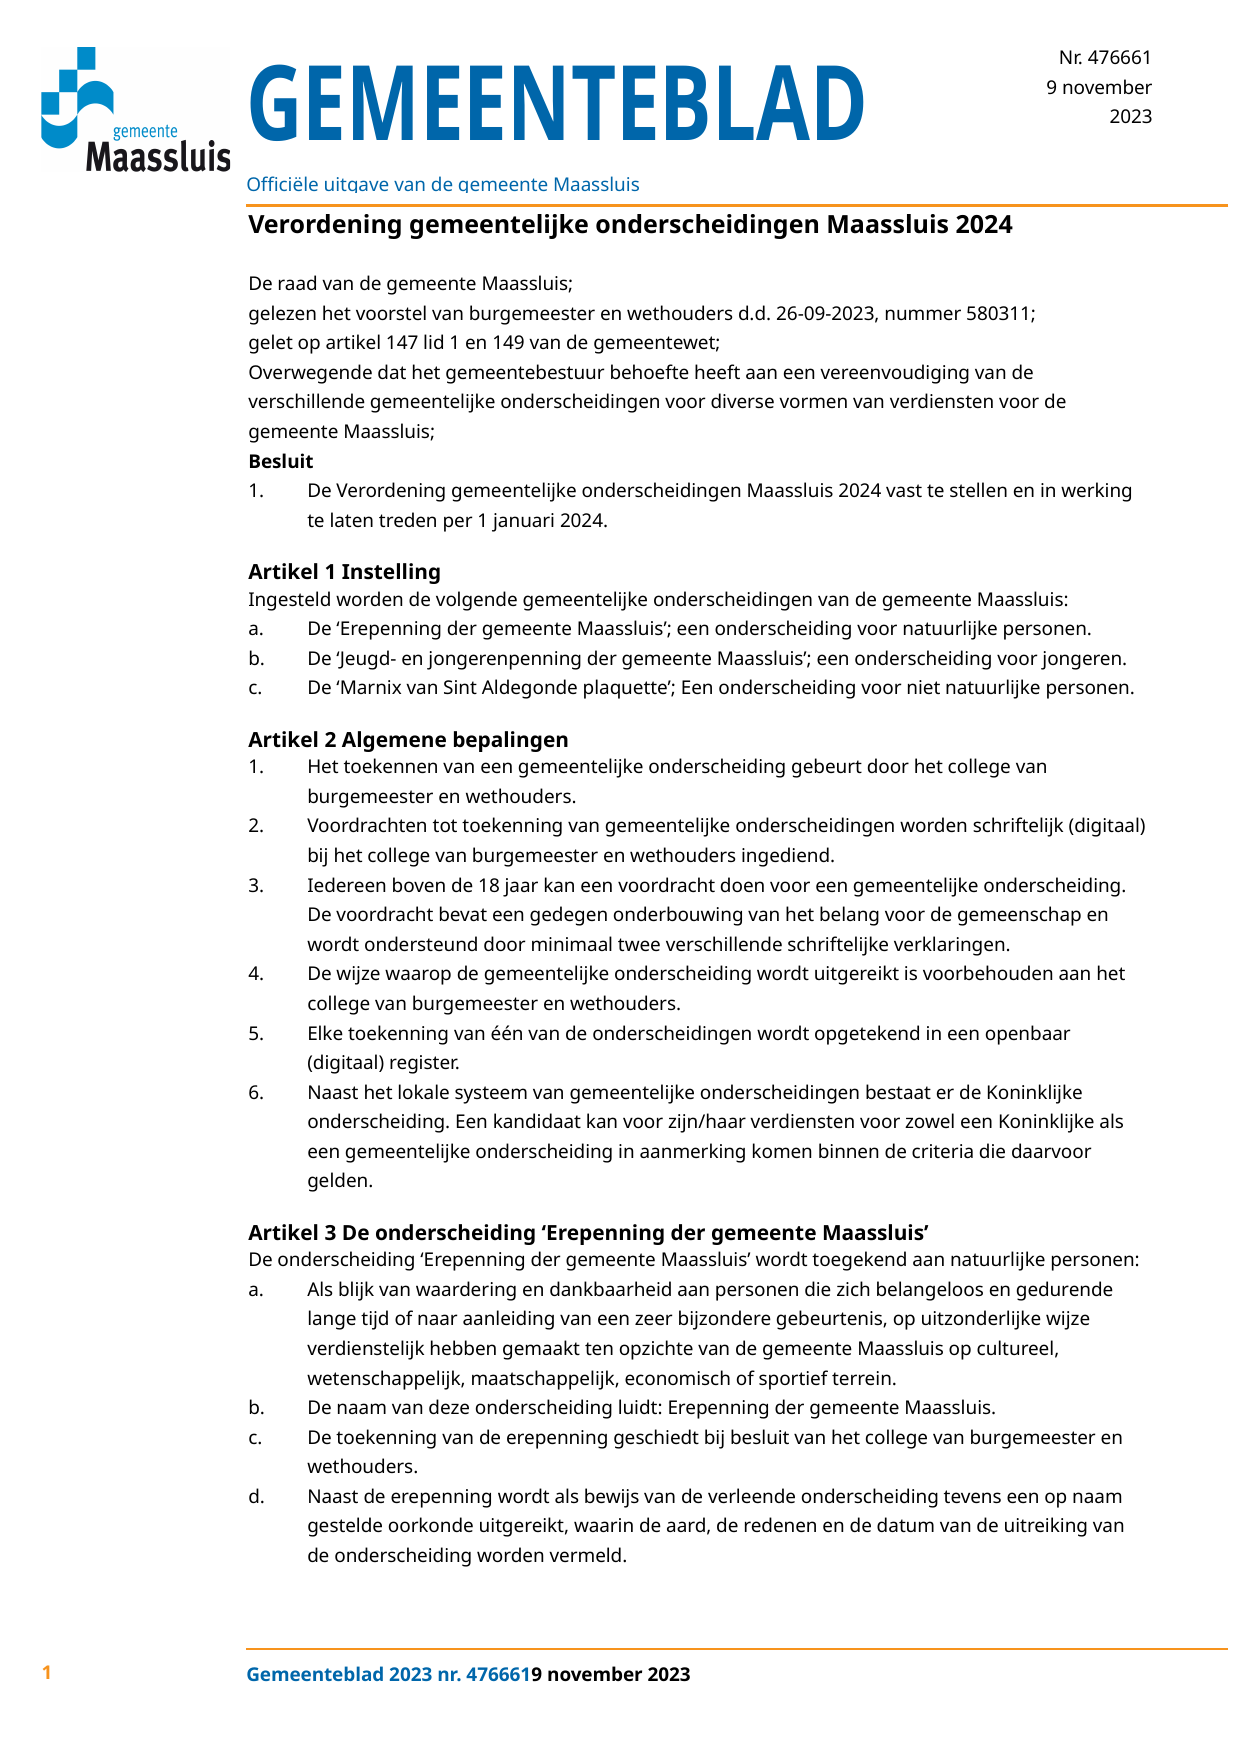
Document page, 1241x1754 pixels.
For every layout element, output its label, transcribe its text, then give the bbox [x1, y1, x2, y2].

list De toekenning van de erepenning geschiedt bij besluit van het college van burgemeester en wethouders. [248, 1424, 1152, 1479]
list Naast de erepenning wordt als bewijs van de verleende onderscheiding tevens een op naam gestelde oorkonde uitgereikt, waarin de aard, de redenen en de datum van de uitreiking van de onderscheiding worden vermeld. [248, 1483, 1152, 1568]
text Artikel 1 Instelling [248, 557, 1152, 586]
text Artikel 3 De onderscheiding ‘Erepenning der gemeente Maassluis’ [248, 1218, 1152, 1246]
text Verordening gemeentelijke onderscheidingen Maassluis 2024 [248, 207, 1152, 241]
list Elke toekenning van één van de onderscheidingen wordt opgetekend in een openbaar (digitaal) register. [248, 1020, 1152, 1075]
list De ‘Erepenning der gemeente Maassluis’; een onderscheiding voor natuurlijke personen. [248, 615, 1152, 641]
list De wijze waarop de gemeentelijke onderscheiding wordt uitgereikt is voorbehouden aan het college van burgemeester en wethouders. [248, 961, 1152, 1016]
text Ingesteld worden de volgende gemeentelijke onderscheidingen van de gemeente Maassluis: [248, 586, 1152, 612]
list Voordrachten tot toekenning van gemeentelijke onderscheidingen worden schriftelijk (digitaal) bij het college van burgemeester en wethouders ingediend. [248, 813, 1152, 868]
text Overwegende dat het gemeentebestuur behoefte heeft aan een vereenvoudiging van de verschillende gemeentelijke onderscheidingen voor diverse vormen van verdiensten voor de gemeente Maassluis; [248, 359, 1152, 444]
text gelet op artikel 147 lid 1 en 149 van de gemeentewet; [248, 329, 1152, 355]
text De raad van de gemeente Maassluis; [248, 270, 1152, 296]
list Als blijk van waardering en dankbaarheid aan personen die zich belangeloos en gedurende lange tijd of naar aanleiding van een zeer bijzondere gebeurtenis, op uitzonderlijke wijze verdienstelijk hebben gemaakt ten opzichte van de gemeente Maassluis op cultureel, wetenschappelijk, maatschappelijk, economisch of sportief terrein. [248, 1276, 1152, 1391]
text gelezen het voorstel van burgemeester en wethouders d.d. 26-09-2023, nummer 580311; [248, 300, 1152, 326]
picture [41, 47, 77, 92]
text De onderscheiding ‘Erepenning der gemeente Maassluis’ wordt toegekend aan natuurlijke personen: [248, 1246, 1152, 1272]
list De Verordening gemeentelijke onderscheidingen Maassluis 2024 vast te stellen en in werking te laten treden per 1 januari 2024. [248, 477, 1152, 533]
picture [41, 47, 231, 172]
list Naast het lokale systeem van gemeentelijke onderscheidingen bestaat er de Koninklijke onderscheiding. Een kandidaat kan voor zijn/haar verdiensten voor zowel een Koninklijke als een gemeentelijke onderscheiding in aanmerking komen binnen de criteria die daarvoor gelden. [248, 1079, 1152, 1193]
text Artikel 2 Algemene bepalingen [248, 725, 1152, 753]
list Het toekennen van een gemeentelijke onderscheiding gebeurt door het college van burgemeester en wethouders. [248, 753, 1152, 809]
list De naam van deze onderscheiding luidt: Erepenning der gemeente Maassluis. [248, 1394, 1152, 1420]
list De ‘Marnix van Sint Aldegonde plaquette’; Een onderscheiding voor niet natuurlijke personen. [248, 674, 1152, 700]
list De ‘Jeugd- en jongerenpenning der gemeente Maassluis’; een onderscheiding voor jongeren. [248, 645, 1152, 671]
text Besluit [248, 448, 1152, 473]
list Iedereen boven de 18 jaar kan een voordracht doen voor een gemeentelijke onderscheiding. De voordracht bevat een gedegen onderbouwing van het belang voor de gemeenschap en wordt ondersteund door minimaal twee verschillende schriftelijke verklaringen. [248, 872, 1152, 957]
